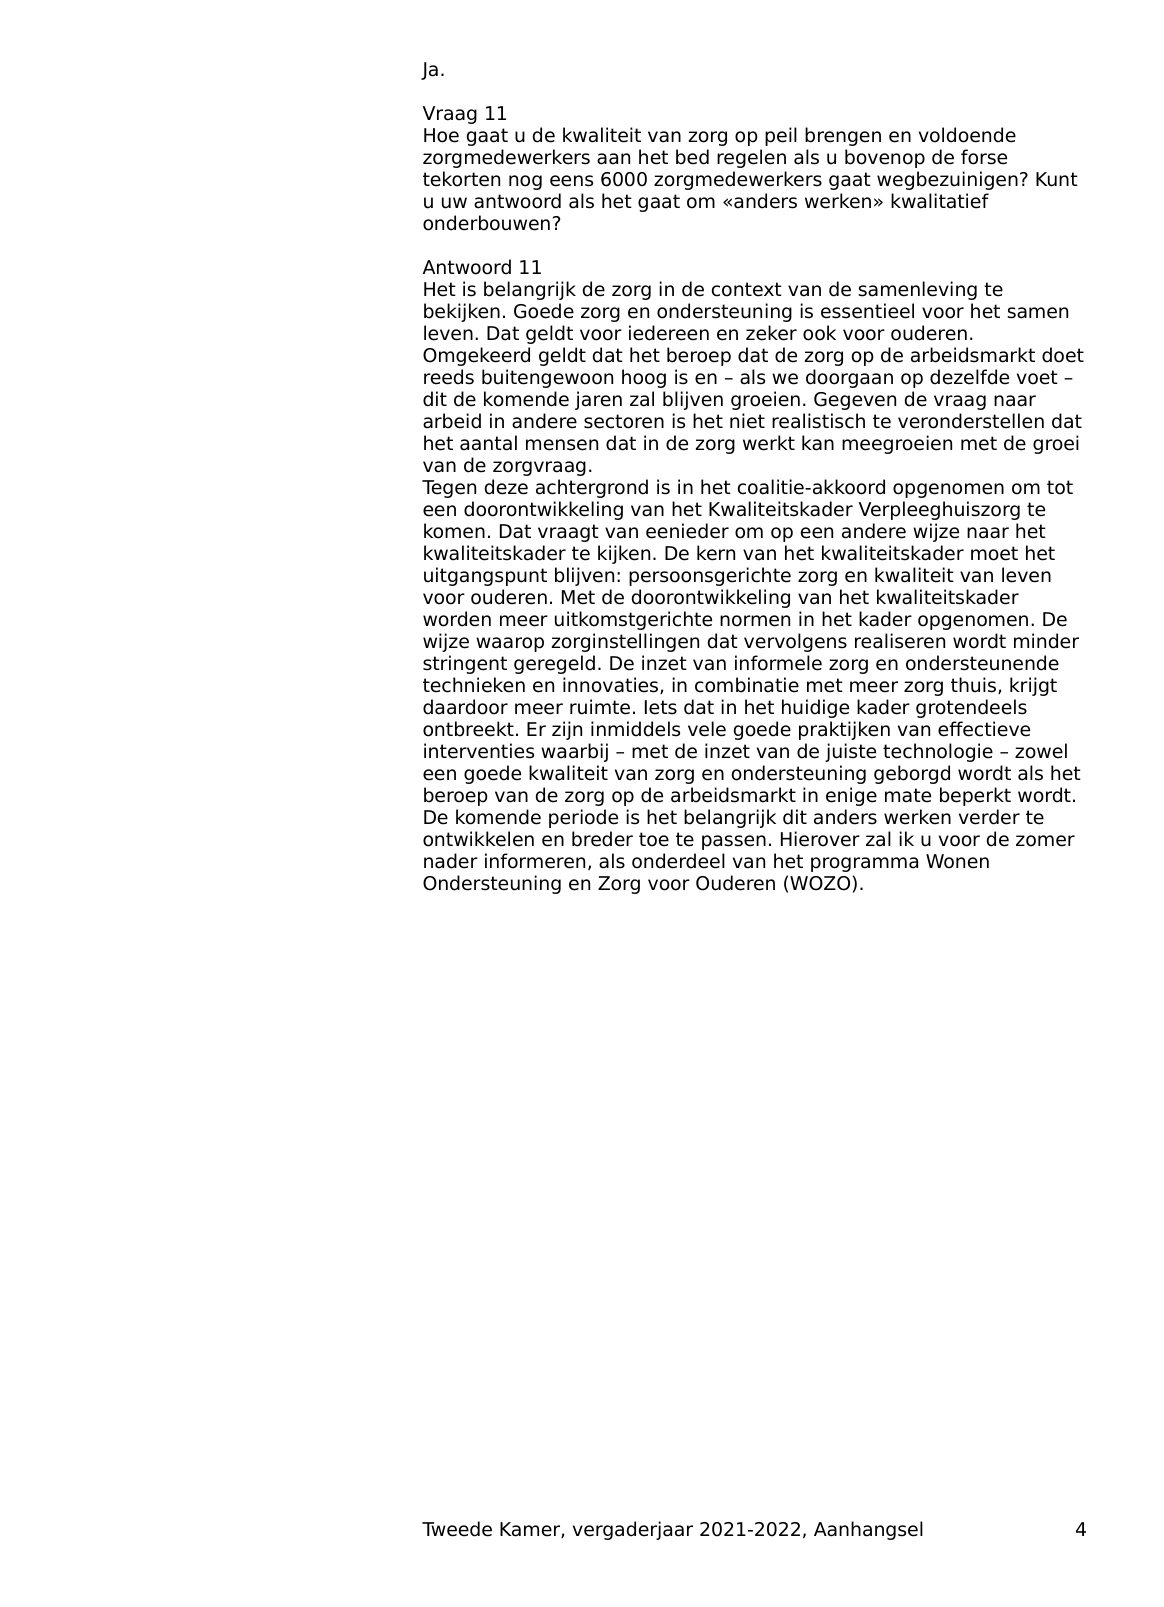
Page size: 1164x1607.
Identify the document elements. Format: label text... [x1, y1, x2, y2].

text Tegen deze achtergrond is in het coalitie-akkoord opgenomen om tot een doorontwikkeling van het Kwaliteitskader Verpleeghuiszorg te komen. Dat vraagt van eenieder om op een andere wijze naar het kwaliteitskader te kijken. De kern van het kwaliteitskader moet het uitgangspunt blijven: persoonsgerichte zorg en kwaliteit van leven voor ouderen. Met de doorontwikkeling van het kwaliteitskader worden meer uitkomstgerichte normen in het kader opgenomen. De wijze waarop zorginstellingen dat vervolgens realiseren wordt minder stringent geregeld. De inzet van informele zorg en ondersteunende technieken en innovaties, in combinatie met meer zorg thuis, krijgt daardoor meer ruimte. Iets dat in het huidige kader grotendeels ontbreekt. Er zijn inmiddels vele goede praktijken van effectieve interventies waarbij – met de inzet van de juiste technologie – zowel een goede kwaliteit van zorg en ondersteuning geborgd wordt als het beroep van de zorg op de arbeidsmarkt in enige mate beperkt wordt. De komende periode is het belangrijk dit anders werken verder te ontwikkelen en breder toe te passen. Hierover zal ik u voor de zomer nader informeren, als onderdeel van het programma Wonen Ondersteuning en Zorg voor Ouderen (WOZO). [422, 477, 1087, 895]
text Hoe gaat u de kwaliteit van zorg op peil brengen en voldoende zorgmedewerkers aan het bed regelen als u bovenop de forse tekorten nog eens 6000 zorgmedewerkers gaat wegbezuinigen? Kunt u uw antwoord als het gaat om «anders werken» kwalitatief onderbouwen? [422, 125, 1087, 235]
text Ja. [422, 59, 1087, 81]
text Vraag 11 [422, 103, 1087, 125]
text Antwoord 11 [422, 257, 1087, 279]
text Het is belangrijk de zorg in de context van de samenleving te bekijken. Goede zorg en ondersteuning is essentieel voor het samen leven. Dat geldt voor iedereen en zeker ook voor ouderen. Omgekeerd geldt dat het beroep dat de zorg op de arbeidsmarkt doet reeds buitengewoon hoog is en – als we doorgaan op dezelfde voet – dit de komende jaren zal blijven groeien. Gegeven de vraag naar arbeid in andere sectoren is het niet realistisch te veronderstellen dat het aantal mensen dat in de zorg werkt kan meegroeien met de groei van de zorgvraag. [422, 279, 1087, 477]
